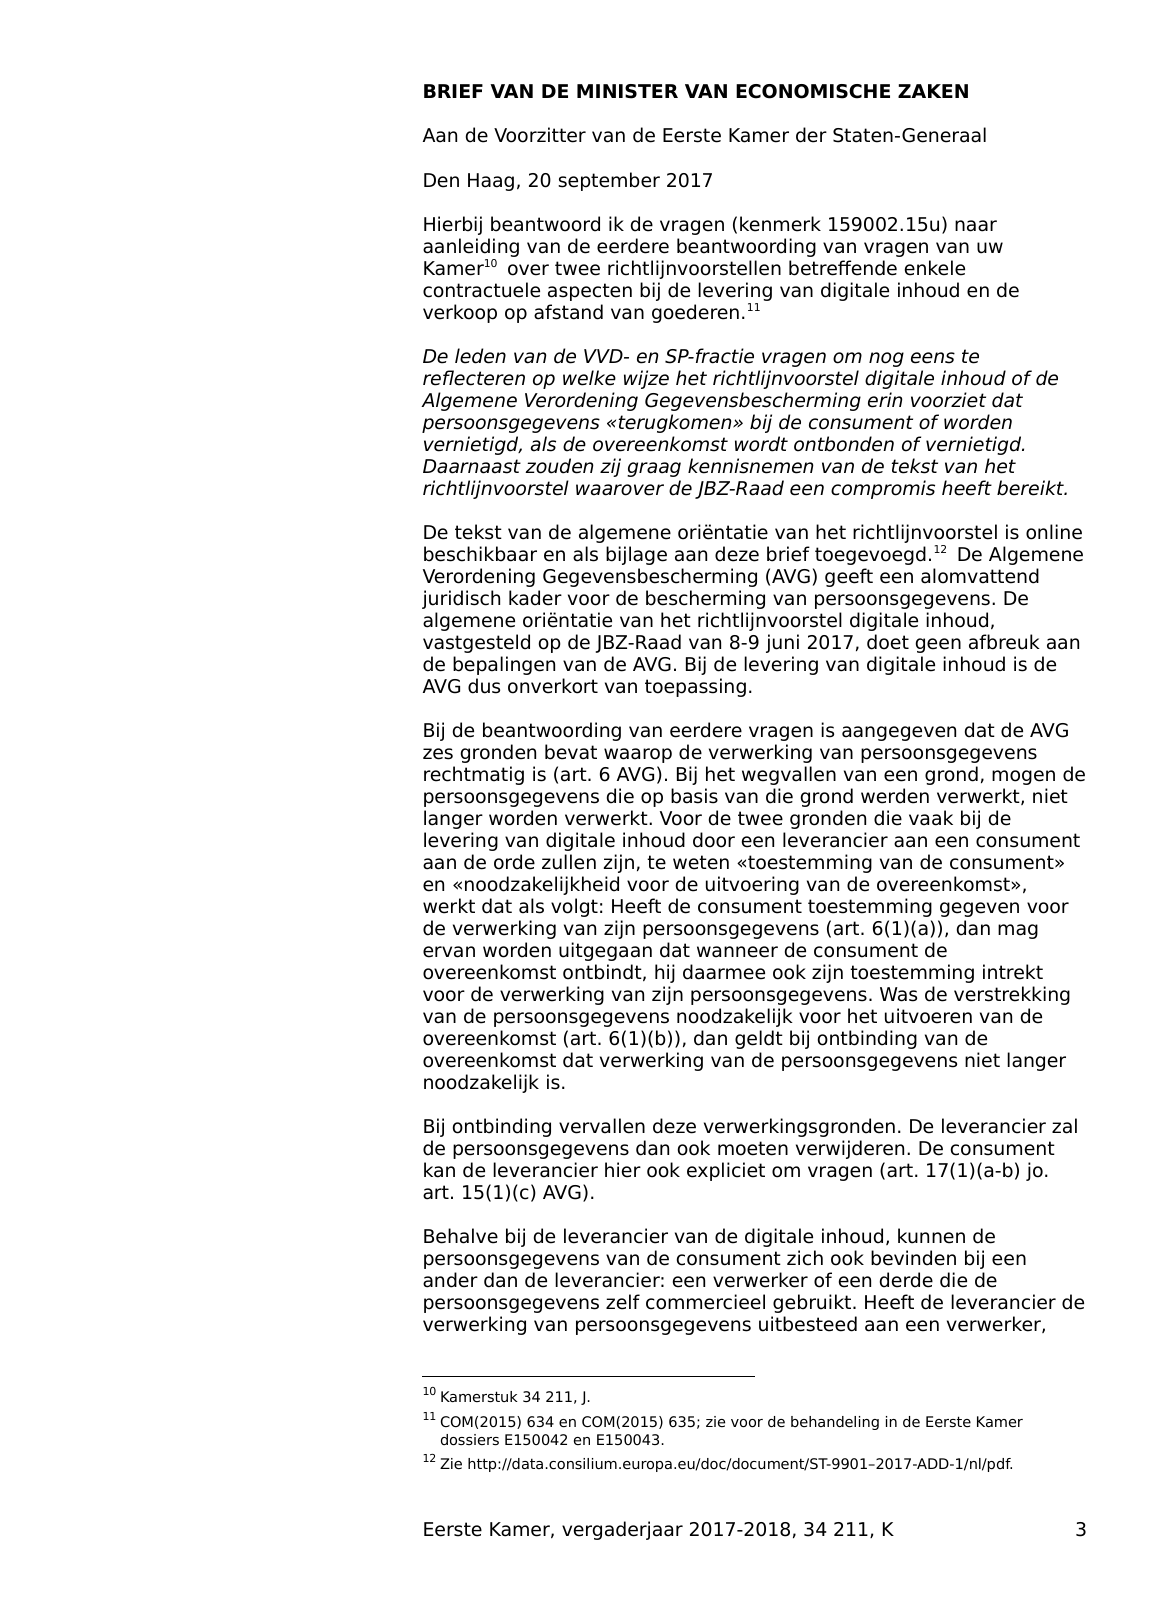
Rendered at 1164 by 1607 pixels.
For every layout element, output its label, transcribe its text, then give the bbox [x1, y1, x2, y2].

text Zie http://data.consilium.europa.eu/doc/document/ST-9901–2017-ADD-1/nl/pdf. [422, 1452, 1087, 1474]
text De leden van de VVD- en SP-fractie vragen om nog eens te reflecteren op welke wijze het richtlijnvoorstel digitale inhoud of de Algemene Verordening Gegevensbescherming erin voorziet dat persoonsgegevens «terugkomen» bij de consument of worden vernietigd, als de overeenkomst wordt ontbonden of vernietigd. Daarnaast zouden zij graag kennisnemen van de tekst van het richtlijnvoorstel waarover de JBZ-Raad een compromis heeft bereikt. [422, 346, 1087, 500]
text De tekst van de algemene oriëntatie van het richtlijnvoorstel is online beschikbaar en als bijlage aan deze brief toegevoegd. De Algemene Verordening Gegevensbescherming (AVG) geeft een alomvattend juridisch kader voor de bescherming van persoonsgegevens. De algemene oriëntatie van het richtlijnvoorstel digitale inhoud, vastgesteld op de JBZ-Raad van 8-9 juni 2017, doet geen afbreuk aan de bepalingen van de AVG. Bij de levering van digitale inhoud is de AVG dus onverkort van toepassing. [422, 522, 1087, 698]
text Aan de Voorzitter van de Eerste Kamer der Staten-Generaal [422, 125, 1087, 147]
text Bij de beantwoording van eerdere vragen is aangegeven dat de AVG zes gronden bevat waarop de verwerking van persoonsgegevens rechtmatig is (art. 6 AVG). Bij het wegvallen van een grond, mogen de persoonsgegevens die op basis van die grond werden verwerkt, niet langer worden verwerkt. Voor de twee gronden die vaak bij de levering van digitale inhoud door een leverancier aan een consument aan de orde zullen zijn, te weten «toestemming van de consument» en «noodzakelijkheid voor de uitvoering van de overeenkomst», werkt dat als volgt: Heeft de consument toestemming gegeven voor de verwerking van zijn persoonsgegevens (art. 6(1)(a)), dan mag ervan worden uitgegaan dat wanneer de consument de overeenkomst ontbindt, hij daarmee ook zijn toestemming intrekt voor de verwerking van zijn persoonsgegevens. Was de verstrekking van de persoonsgegevens noodzakelijk voor het uitvoeren van de overeenkomst (art. 6(1)(b)), dan geldt bij ontbinding van de overeenkomst dat verwerking van de persoonsgegevens niet langer noodzakelijk is. [422, 720, 1087, 1093]
subtitle BRIEF VAN DE MINISTER VAN ECONOMISCHE ZAKEN [422, 81, 1087, 103]
text Bij ontbinding vervallen deze verwerkingsgronden. De leverancier zal de persoonsgegevens dan ook moeten verwijderen. De consument kan de leverancier hier ook expliciet om vragen (art. 17(1)(a-b) jo. art. 15(1)(c) AVG). [422, 1116, 1087, 1204]
text COM(2015) 634 en COM(2015) 635; zie voor de behandeling in de Eerste Kamer dossiers E150042 en E150043. [422, 1410, 1087, 1449]
text Den Haag, 20 september 2017 [422, 169, 1087, 192]
text Behalve bij de leverancier van de digitale inhoud, kunnen de persoonsgegevens van de consument zich ook bevinden bij een ander dan de leverancier: een verwerker of een derde die de persoonsgegevens zelf commercieel gebruikt. Heeft de leverancier de verwerking van persoonsgegevens uitbesteed aan een verwerker, [422, 1226, 1087, 1336]
text Kamerstuk 34 211, J. [422, 1385, 1087, 1407]
text Hierbij beantwoord ik de vragen (kenmerk 159002.15u) naar aanleiding van de eerdere beantwoording van vragen van uw Kamer over twee richtlijnvoorstellen betreffende enkele contractuele aspecten bij de levering van digitale inhoud en de verkoop op afstand van goederen. [422, 214, 1087, 324]
